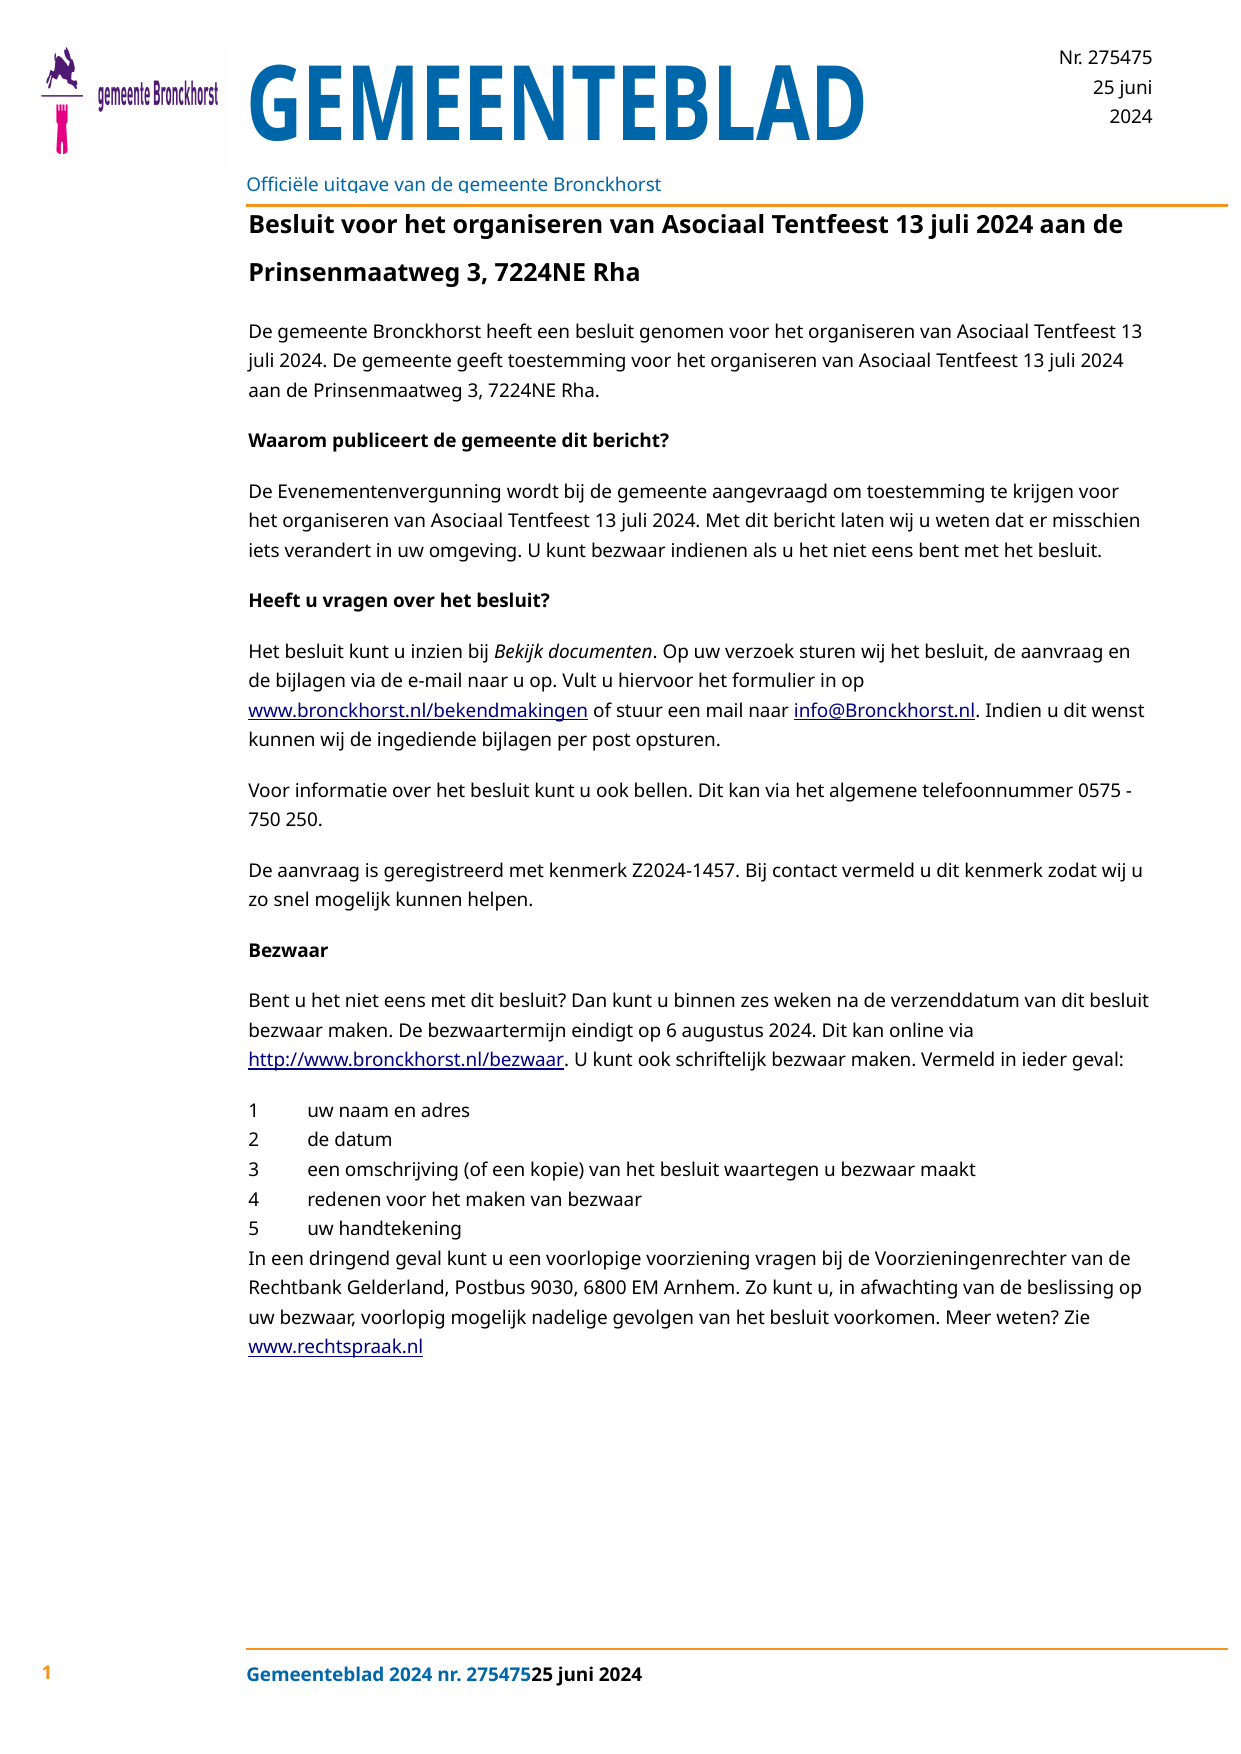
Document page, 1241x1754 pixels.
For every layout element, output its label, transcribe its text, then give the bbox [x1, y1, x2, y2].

picture [41, 47, 231, 172]
text De Evenementenvergunning wordt bij de gemeente aangevraagd om toestemming te krijgen voor het organiseren van Asociaal Tentfeest 13 juli 2024. Met dit bericht laten wij u weten dat er misschien iets verandert in uw omgeving. U kunt bezwaar indienen als u het niet eens bent met het besluit. [248, 478, 1152, 563]
text De aanvraag is geregistreerd met kenmerk Z2024-1457. Bij contact vermeld u dit kenmerk zodat wij u zo snel mogelijk kunnen helpen. [248, 857, 1152, 912]
text Bent u het niet eens met dit besluit? Dan kunt u binnen zes weken na de verzenddatum van dit besluit bezwaar maken. De bezwaartermijn eindigt op 6 augustus 2024. Dit kan online via http://www.bronckhorst.nl/bezwaar. U kunt ook schriftelijk bezwaar maken. Vermeld in ieder geval: [248, 987, 1152, 1072]
list een omschrijving (of een kopie) van het besluit waartegen u bezwaar maakt [248, 1156, 1152, 1182]
list uw handtekening [248, 1215, 1152, 1241]
list de datum [248, 1127, 1152, 1152]
list uw naam en adres [248, 1097, 1152, 1123]
text Voor informatie over het besluit kunt u ook bellen. Dit kan via het algemene telefoonnummer 0575 - 750 250. [248, 777, 1152, 832]
text Besluit voor het organiseren van Asociaal Tentfeest 13 juli 2024 aan de Prinsenmaatweg 3, 7224NE Rha [248, 207, 1152, 288]
text Het besluit kunt u inzien bij Bekijk documenten. Op uw verzoek sturen wij het besluit, de aanvraag en de bijlagen via de e-mail naar u op. Vult u hiervoor het formulier in op www.bronckhorst.nl/bekendmakingen of stuur een mail naar info@Bronckhorst.nl. Indien u dit wenst kunnen wij de ingediende bijlagen per post opsturen. [248, 638, 1152, 752]
text In een dringend geval kunt u een voorlopige voorziening vragen bij de Voorzieningenrechter van de Rechtbank Gelderland, Postbus 9030, 6800 EM Arnhem. Zo kunt u, in afwachting van de beslissing op uw bezwaar, voorlopig mogelijk nadelige gevolgen van het besluit voorkomen. Meer weten? Zie www.rechtspraak.nl [248, 1245, 1152, 1359]
text Heeft u vragen over het besluit? [248, 587, 1152, 613]
text Waarom publiceert de gemeente dit bericht? [248, 427, 1152, 453]
text De gemeente Bronckhorst heeft een besluit genomen voor het organiseren van Asociaal Tentfeest 13 juli 2024. De gemeente geeft toestemming voor het organiseren van Asociaal Tentfeest 13 juli 2024 aan de Prinsenmaatweg 3, 7224NE Rha. [248, 318, 1152, 403]
list redenen voor het maken van bezwaar [248, 1186, 1152, 1212]
text Bezwaar [248, 937, 1152, 963]
